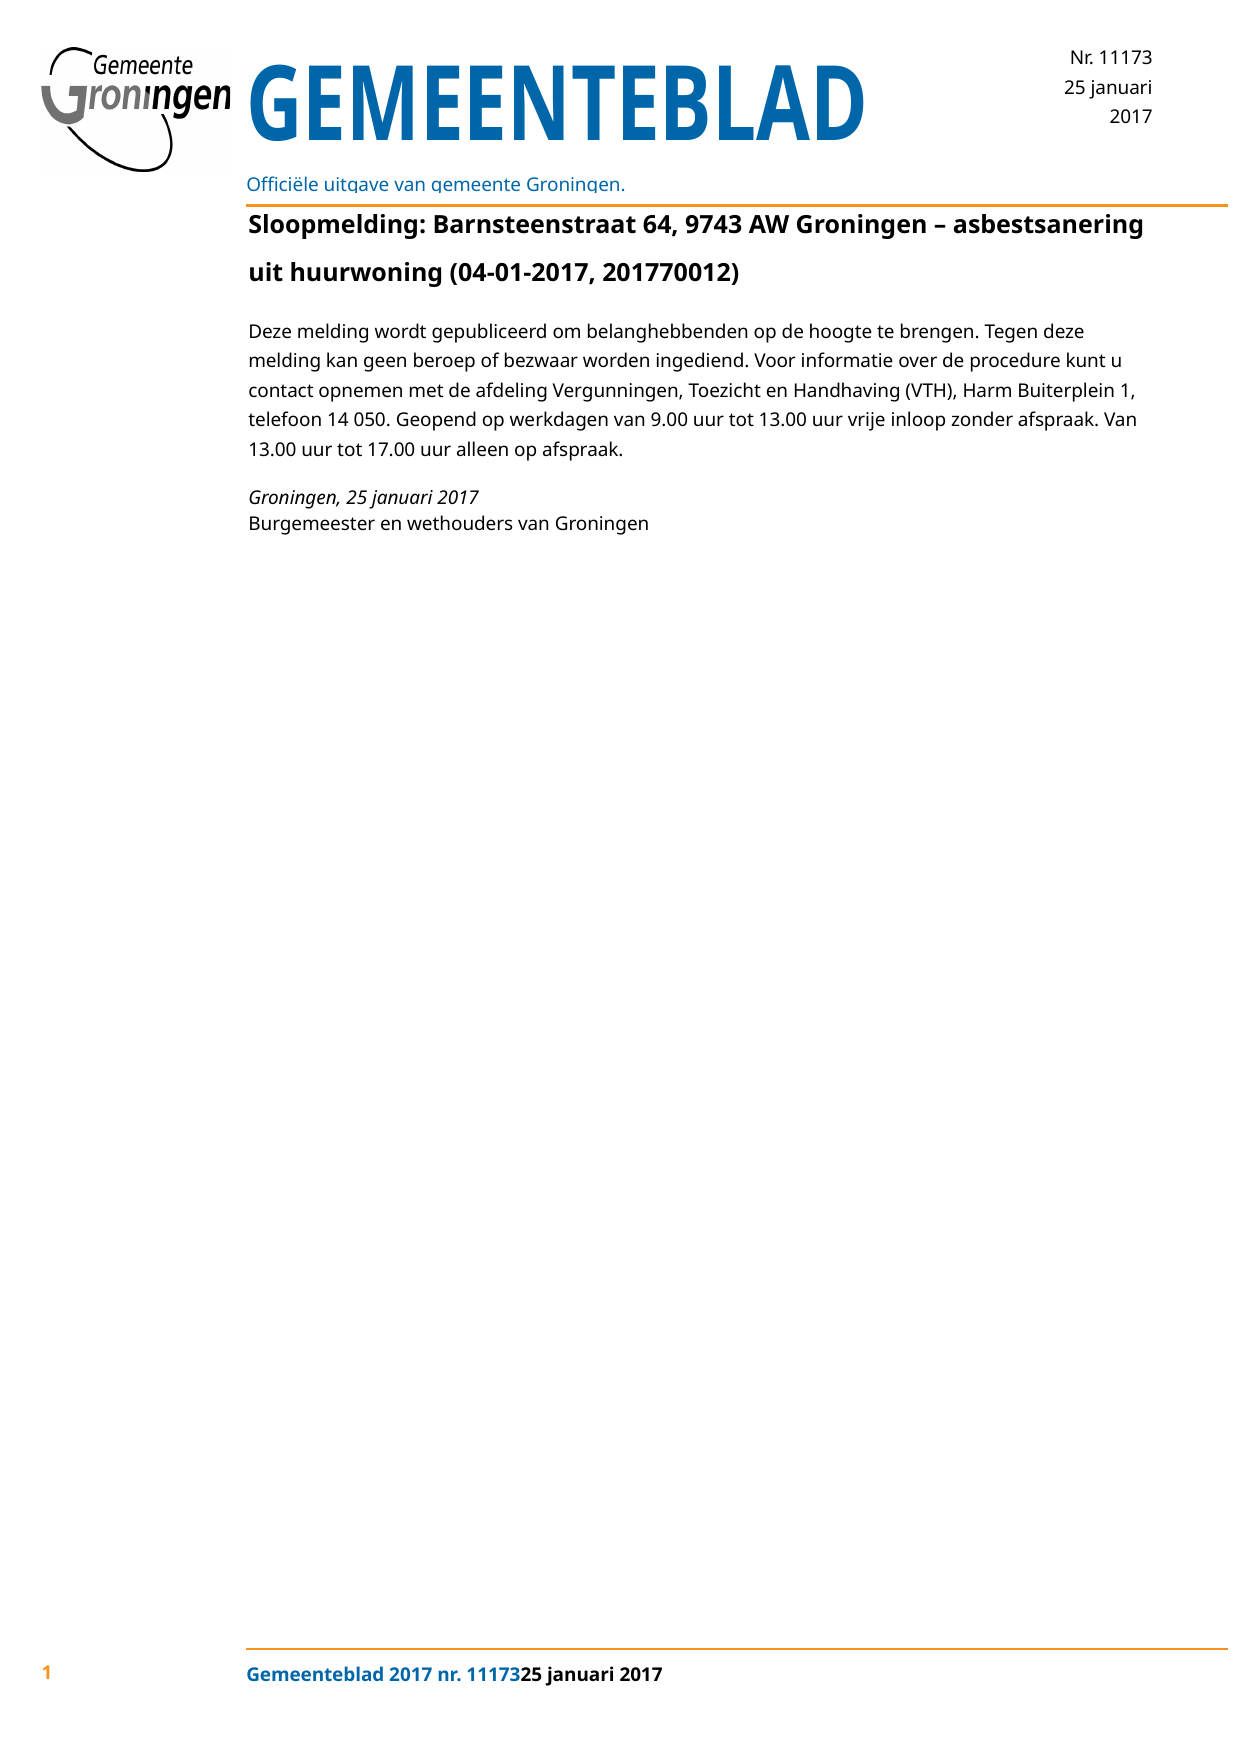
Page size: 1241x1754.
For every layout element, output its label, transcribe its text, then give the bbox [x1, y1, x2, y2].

text Groningen, 25 januari 2017 [248, 484, 1152, 510]
text Burgemeester en wethouders van Groningen [248, 510, 1152, 536]
text Deze melding wordt gepubliceerd om belanghebbenden op de hoogte te brengen. Tegen deze melding kan geen beroep of bezwaar worden ingediend. Voor informatie over de procedure kunt u contact opnemen met de afdeling Vergunningen, Toezicht en Handhaving (VTH), Harm Buiterplein 1, telefoon 14 050. Geopend op werkdagen van 9.00 uur tot 13.00 uur vrije inloop zonder afspraak. Van 13.00 uur tot 17.00 uur alleen op afspraak. [248, 318, 1152, 462]
picture [41, 47, 231, 172]
text Sloopmelding: Barnsteenstraat 64, 9743 AW Groningen – asbestsanering uit huurwoning (04-01-2017, 201770012) [248, 207, 1152, 288]
